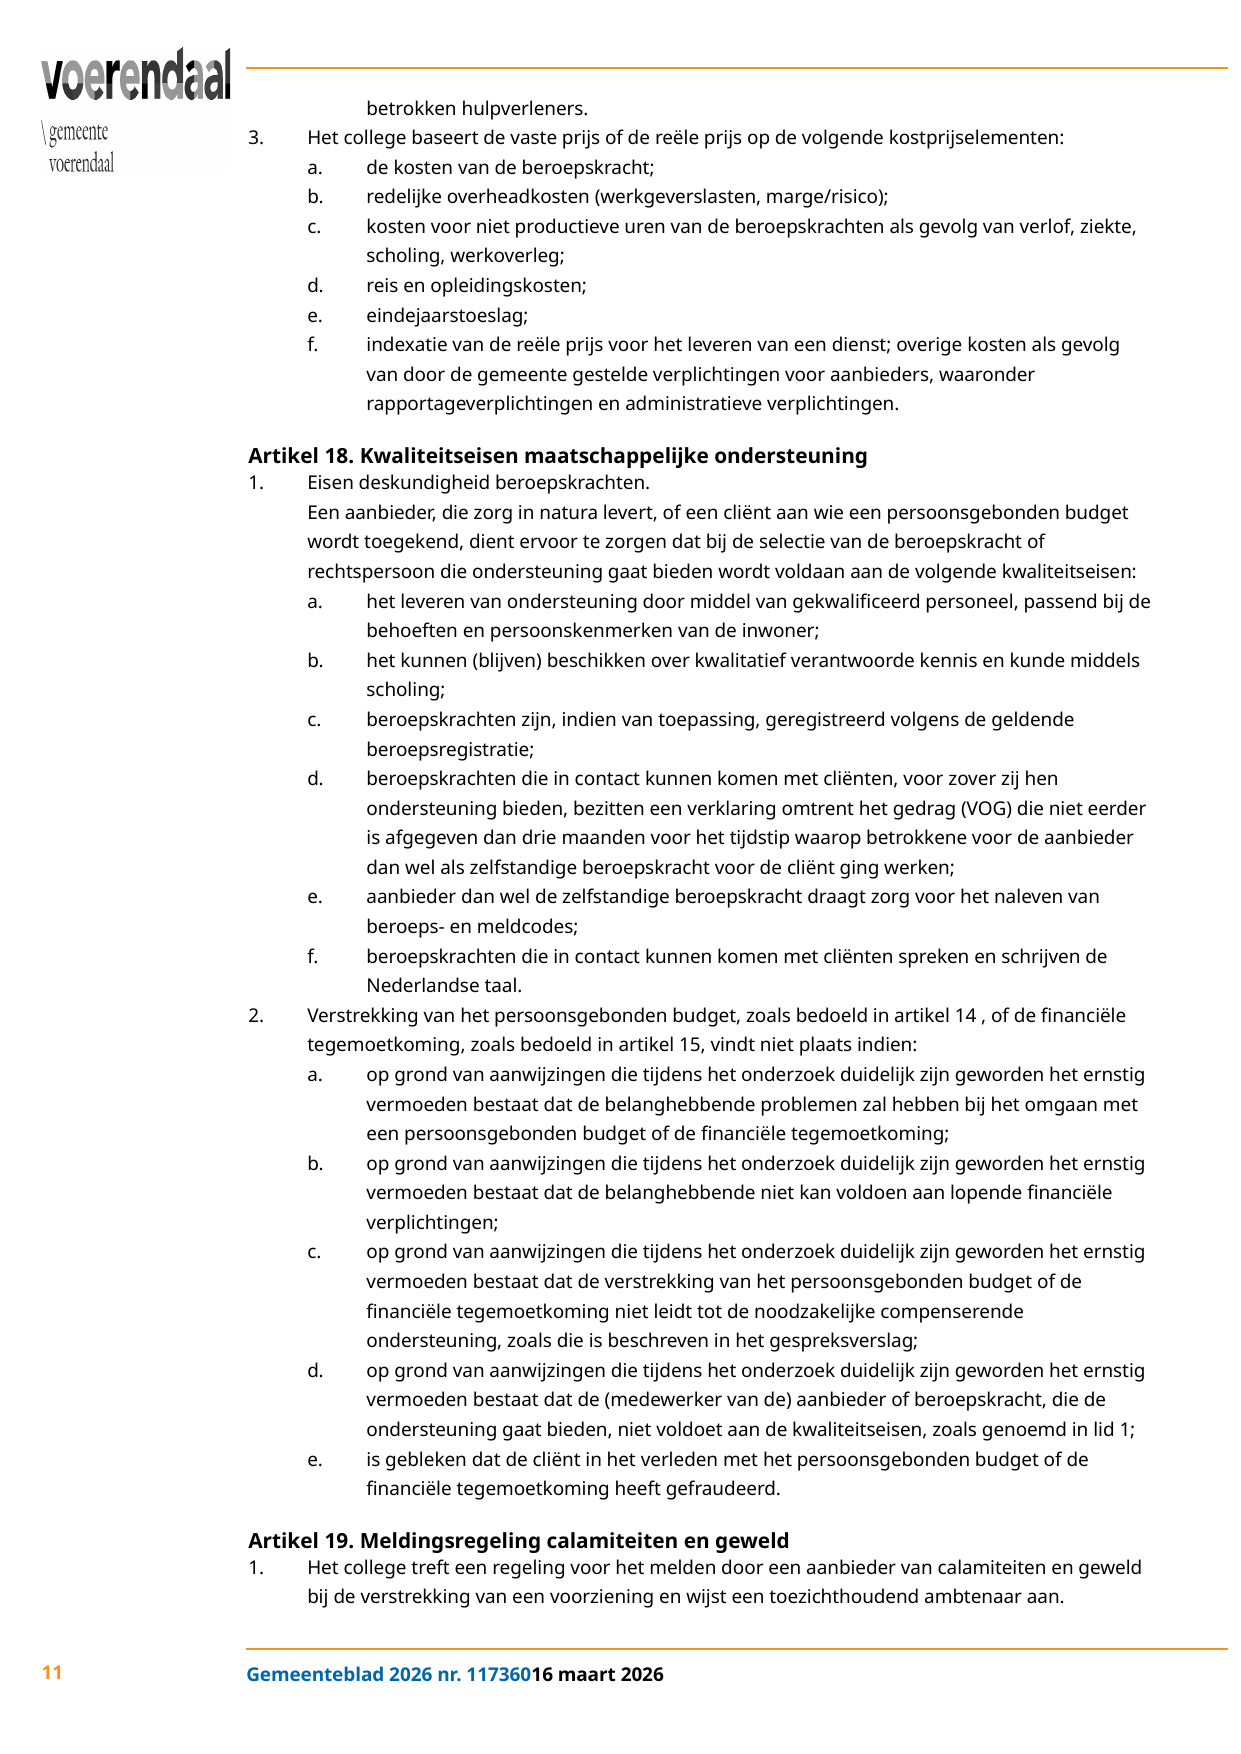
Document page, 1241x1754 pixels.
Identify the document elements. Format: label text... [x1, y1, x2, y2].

list op grond van aanwijzingen die tijdens het onderzoek duidelijk zijn geworden het ernstig vermoeden bestaat dat de belanghebbende niet kan voldoen aan lopende financiële verplichtingen; [307, 1150, 1152, 1235]
list het kunnen (blijven) beschikken over kwalitatief verantwoorde kennis en kunde middels scholing; [307, 647, 1152, 702]
list Het college baseert de vaste prijs of de reële prijs op de volgende kostprijselementen: [248, 124, 1152, 150]
list beroepskrachten zijn, indien van toepassing, geregistreerd volgens de geldende beroepsregistratie; [307, 706, 1152, 761]
list redelijke overheadkosten (werkgeverslasten, marge/risico); [307, 183, 1152, 209]
text Artikel 18. Kwaliteitseisen maatschappelijke ondersteuning [248, 441, 1152, 469]
list indexatie van de reële prijs voor het leveren van een dienst; overige kosten als gevolg van door de gemeente gestelde verplichtingen voor aanbieders, waaronder rapportageverplichtingen en administratieve verplichtingen. [307, 331, 1152, 416]
list reis en opleidingskosten; [307, 272, 1152, 298]
list op grond van aanwijzingen die tijdens het onderzoek duidelijk zijn geworden het ernstig vermoeden bestaat dat de verstrekking van het persoonsgebonden budget of de financiële tegemoetkoming niet leidt tot de noodzakelijke compenserende ondersteuning, zoals die is beschreven in het gespreksverslag; [307, 1239, 1152, 1353]
list kosten voor niet productieve uren van de beroepskrachten als gevolg van verlof, ziekte, scholing, werkoverleg; [307, 213, 1152, 268]
list de kosten van de beroepskracht; [307, 154, 1152, 180]
list beroepskrachten die in contact kunnen komen met cliënten, voor zover zij hen ondersteuning bieden, bezitten een verklaring omtrent het gedrag (VOG) die niet eerder is afgegeven dan drie maanden voor het tijdstip waarop betrokkene voor de aanbieder dan wel als zelfstandige beroepskracht voor de cliënt ging werken; [307, 765, 1152, 880]
list op grond van aanwijzingen die tijdens het onderzoek duidelijk zijn geworden het ernstig vermoeden bestaat dat de belanghebbende problemen zal hebben bij het omgaan met een persoonsgebonden budget of de financiële tegemoetkoming; [307, 1061, 1152, 1146]
list betrokken hulpverleners. [307, 95, 1152, 121]
list het leveren van ondersteuning door middel van gekwalificeerd personeel, passend bij de behoeften en persoonskenmerken van de inwoner; [307, 588, 1152, 643]
picture [41, 47, 231, 172]
text Artikel 19. Meldingsregeling calamiteiten en geweld [248, 1526, 1152, 1554]
list Verstrekking van het persoonsgebonden budget, zoals bedoeld in artikel 14 , of de financiële tegemoetkoming, zoals bedoeld in artikel 15, vindt niet plaats indien: [248, 1002, 1152, 1057]
list op grond van aanwijzingen die tijdens het onderzoek duidelijk zijn geworden het ernstig vermoeden bestaat dat de (medewerker van de) aanbieder of beroepskracht, die de ondersteuning gaat bieden, niet voldoet aan de kwaliteitseisen, zoals genoemd in lid 1; [307, 1357, 1152, 1442]
list eindejaarstoeslag; [307, 302, 1152, 328]
list Eisen deskundigheid beroepskrachten. [248, 469, 1152, 495]
list Een aanbieder, die zorg in natura levert, of een cliënt aan wie een persoonsgebonden budget wordt toegekend, dient ervoor te zorgen dat bij de selectie van de beroepskracht of rechtspersoon die ondersteuning gaat bieden wordt voldaan aan de volgende kwaliteitseisen: [248, 499, 1152, 584]
list Het college treft een regeling voor het melden door een aanbieder van calamiteiten en geweld bij de verstrekking van een voorziening en wijst een toezichthoudend ambtenaar aan. [248, 1554, 1152, 1609]
list beroepskrachten die in contact kunnen komen met cliënten spreken en schrijven de Nederlandse taal. [307, 943, 1152, 998]
list is gebleken dat de cliënt in het verleden met het persoonsgebonden budget of de financiële tegemoetkoming heeft gefraudeerd. [307, 1446, 1152, 1501]
list aanbieder dan wel de zelfstandige beroepskracht draagt zorg voor het naleven van beroeps- en meldcodes; [307, 884, 1152, 939]
